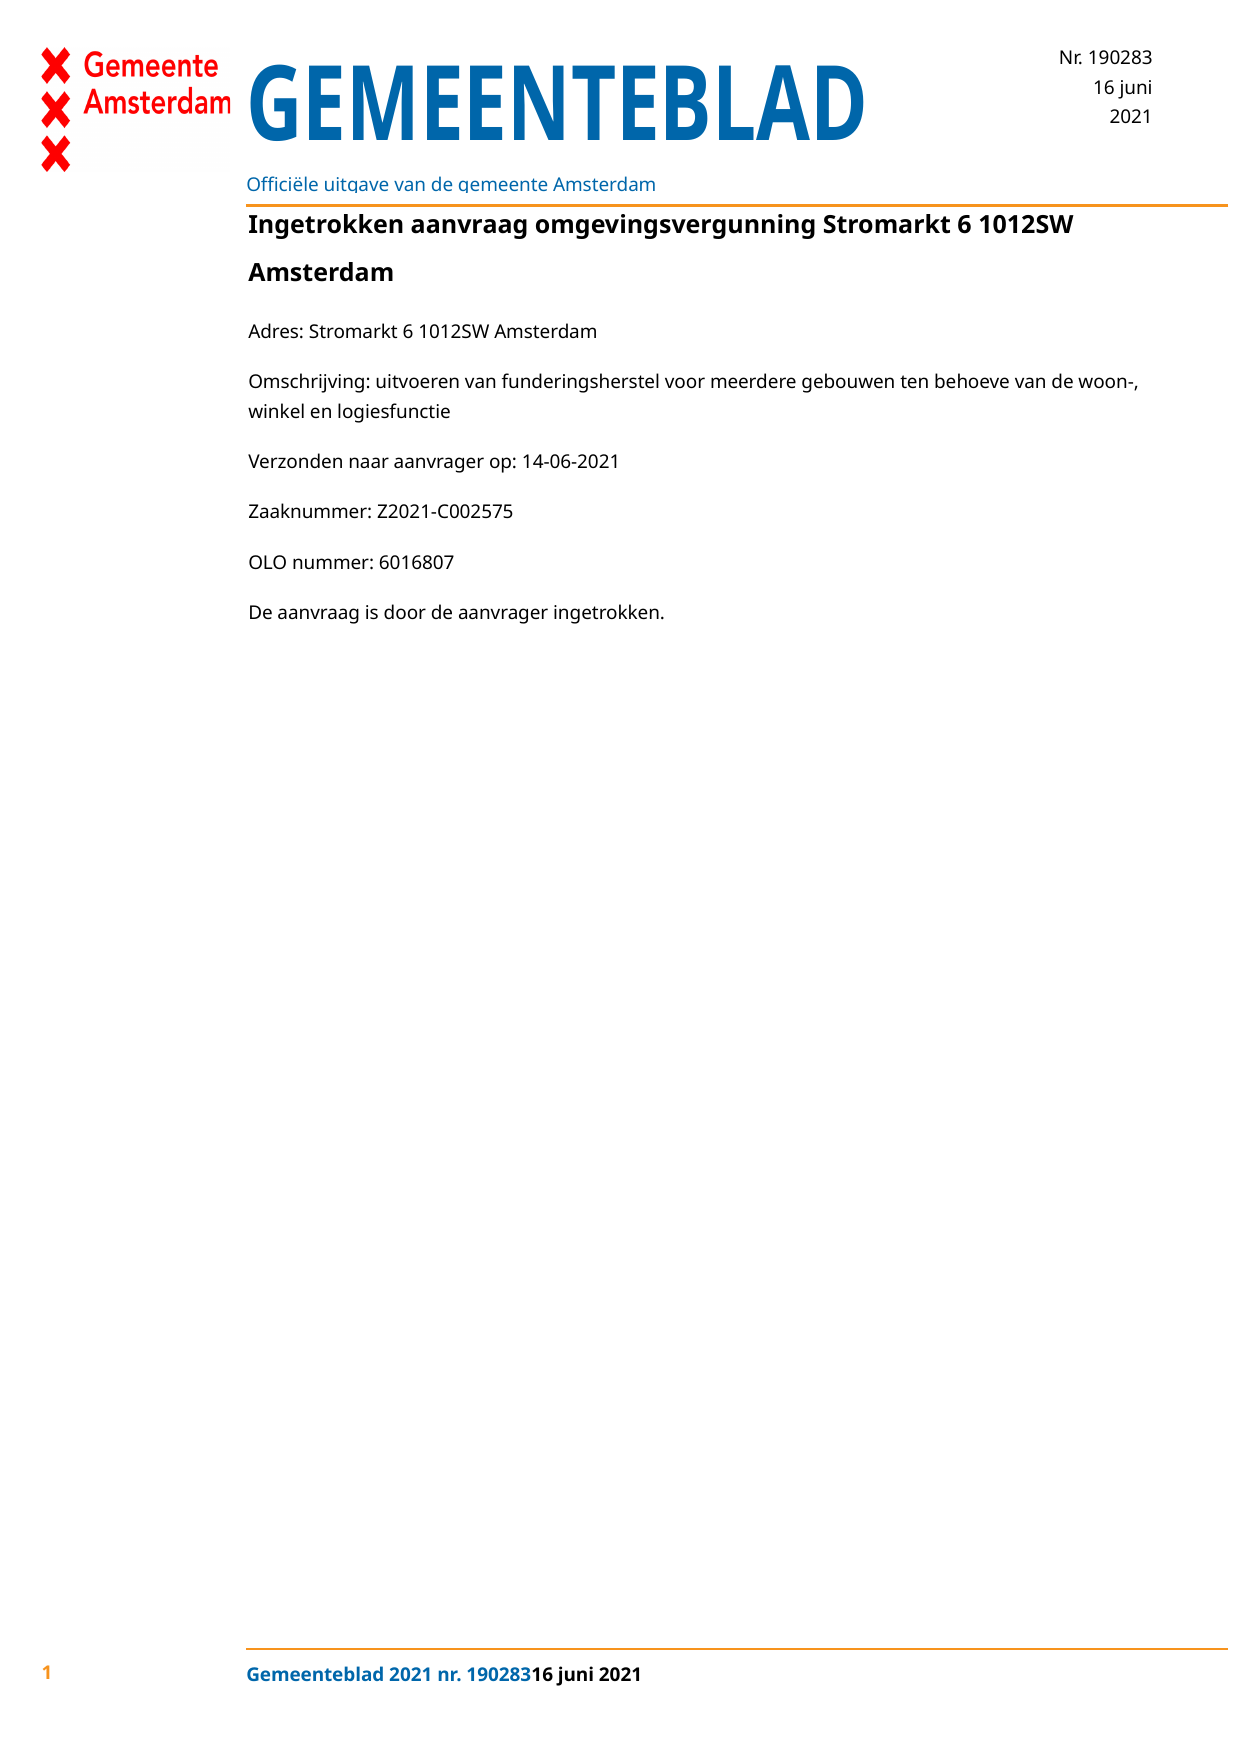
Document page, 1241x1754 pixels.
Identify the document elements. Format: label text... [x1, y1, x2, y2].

text De aanvraag is door de aanvrager ingetrokken. [248, 599, 1152, 625]
text Verzonden naar aanvrager op: 14-06-2021 [248, 448, 1152, 474]
text Ingetrokken aanvraag omgevingsvergunning Stromarkt 6 1012SW Amsterdam [248, 207, 1152, 288]
picture [41, 47, 231, 172]
text Adres: Stromarkt 6 1012SW Amsterdam [248, 318, 1152, 344]
text Zaaknummer: Z2021-C002575 [248, 499, 1152, 524]
text OLO nummer: 6016807 [248, 549, 1152, 575]
text Omschrijving: uitvoeren van funderingsherstel voor meerdere gebouwen ten behoeve van de woon-, winkel en logiesfunctie [248, 368, 1152, 424]
